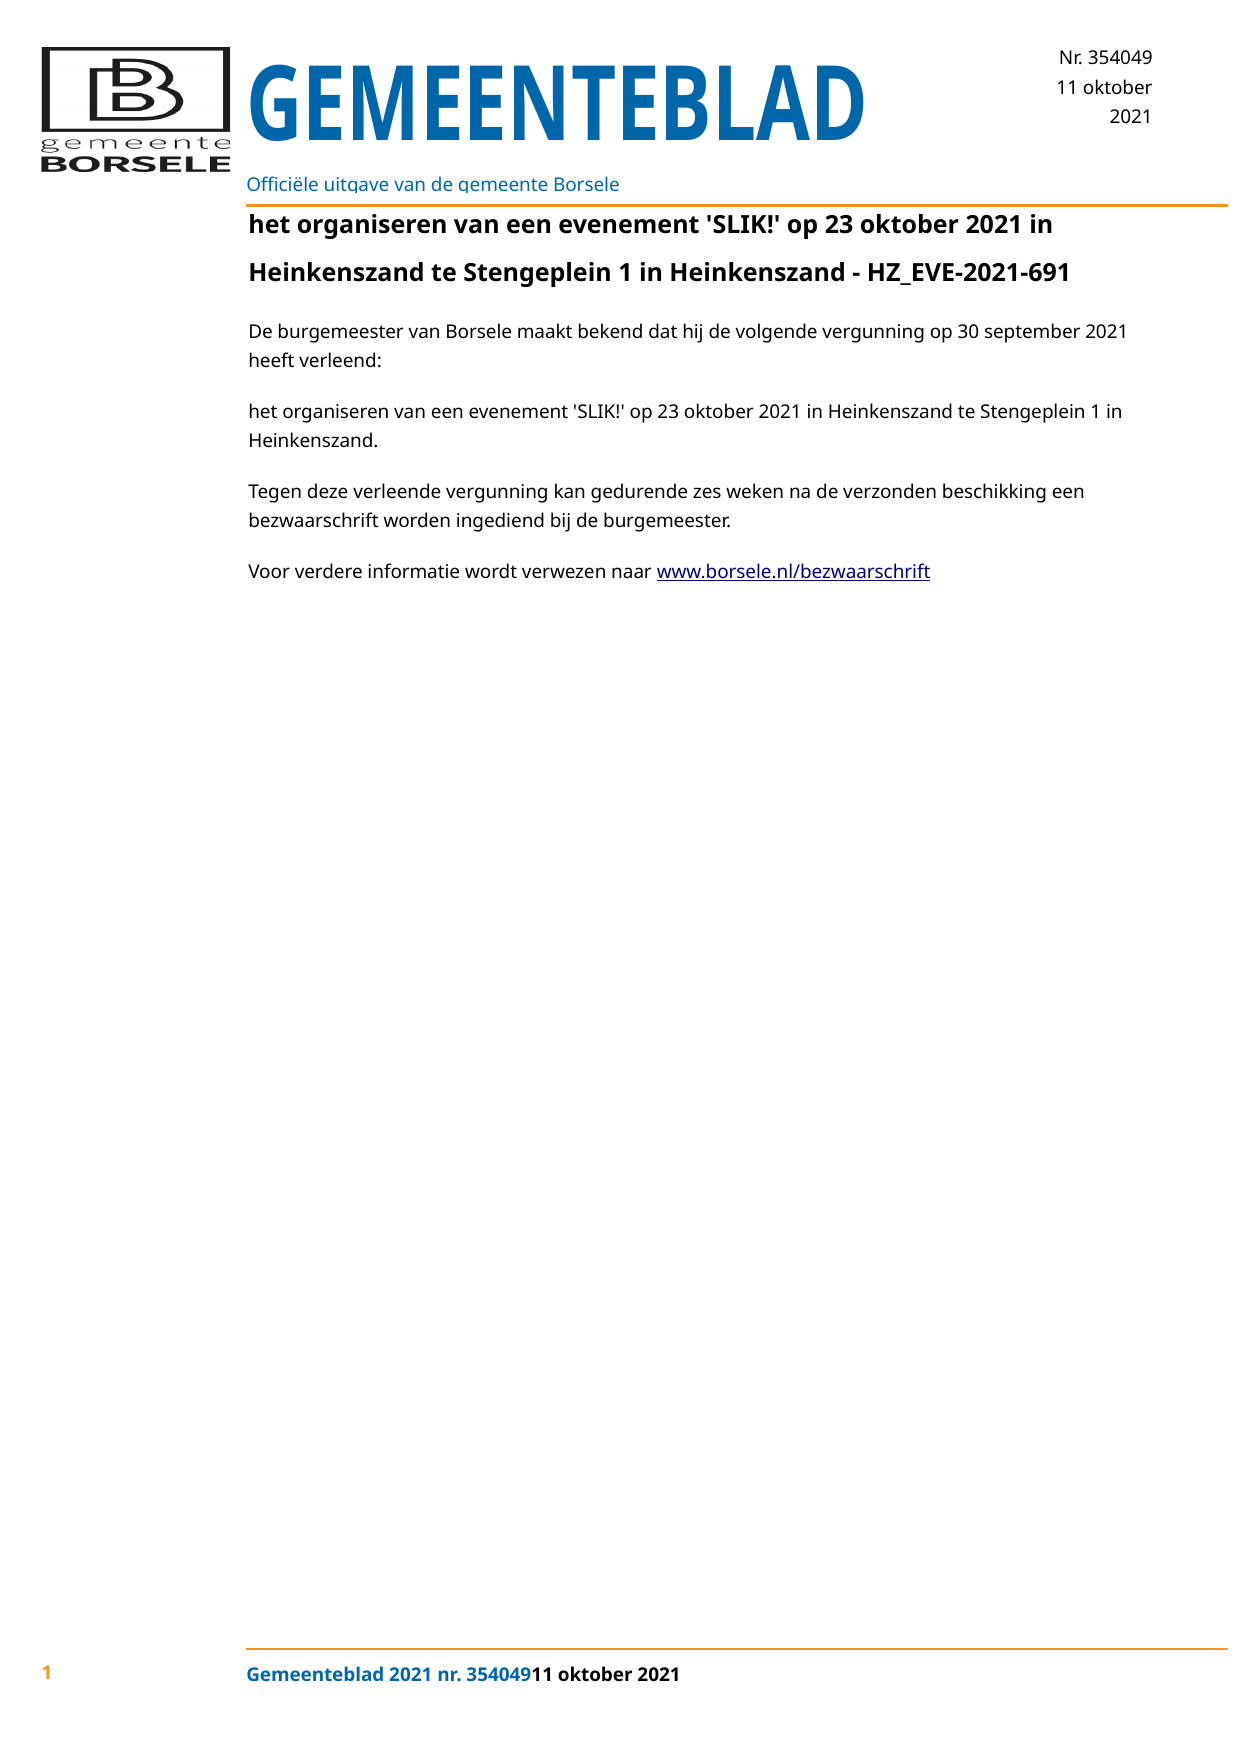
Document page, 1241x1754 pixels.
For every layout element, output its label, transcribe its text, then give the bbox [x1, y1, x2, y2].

picture [41, 47, 231, 172]
text het organiseren van een evenement 'SLIK!' op 23 oktober 2021 in Heinkenszand te Stengeplein 1 in Heinkenszand - HZ_EVE-2021-691 [248, 207, 1152, 288]
text het organiseren van een evenement 'SLIK!' op 23 oktober 2021 in Heinkenszand te Stengeplein 1 in Heinkenszand. [248, 398, 1152, 453]
text De burgemeester van Borsele maakt bekend dat hij de volgende vergunning op 30 september 2021 heeft verleend: [248, 318, 1152, 373]
text Voor verdere informatie wordt verwezen naar www.borsele.nl/bezwaarschrift [248, 558, 1152, 584]
text Tegen deze verleende vergunning kan gedurende zes weken na de verzonden beschikking een bezwaarschrift worden ingediend bij de burgemeester. [248, 478, 1152, 533]
